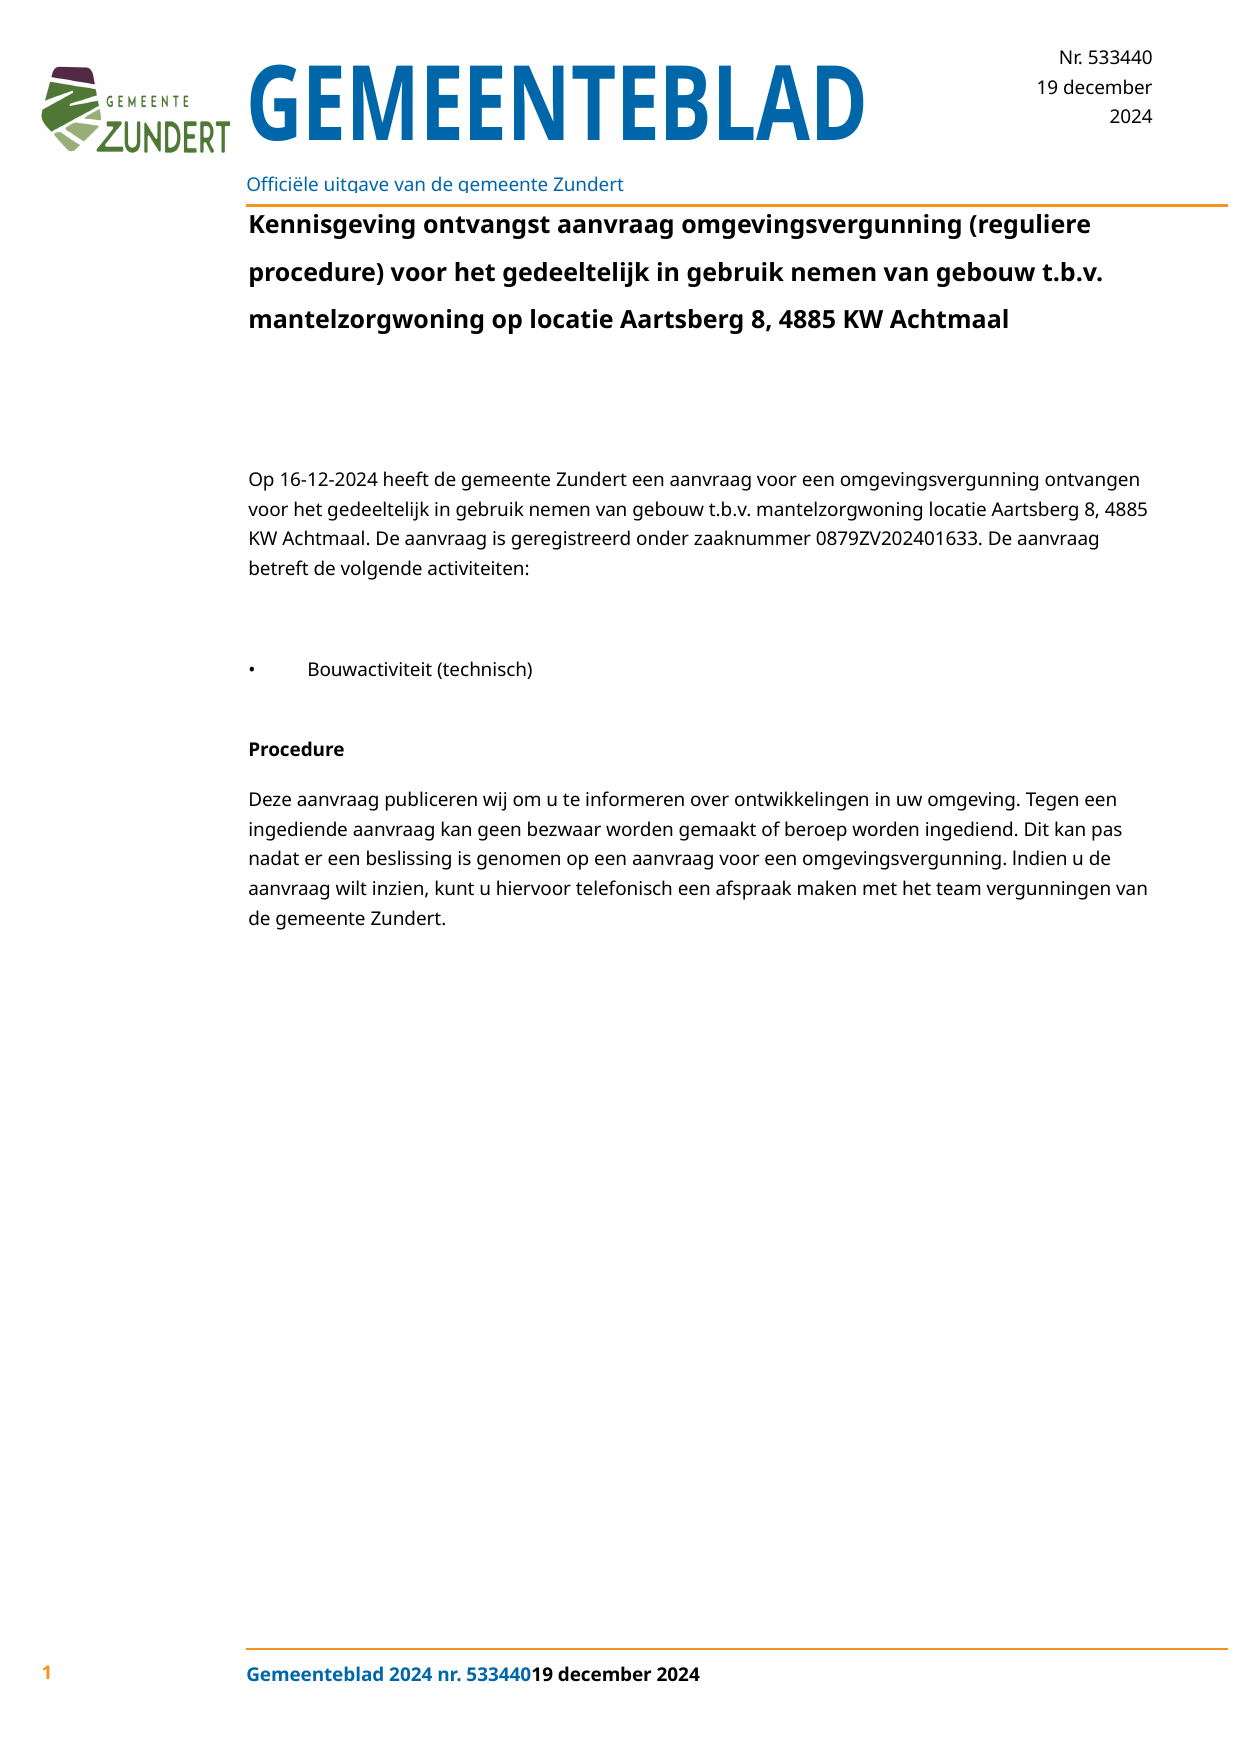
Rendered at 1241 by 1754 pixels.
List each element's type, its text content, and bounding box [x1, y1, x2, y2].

text Procedure [248, 736, 1152, 762]
text Op 16-12-2024 heeft de gemeente Zundert een aanvraag voor een omgevingsvergunning ontvangen voor het gedeeltelijk in gebruik nemen van gebouw t.b.v. mantelzorgwoning locatie Aartsberg 8, 4885 KW Achtmaal. De aanvraag is geregistreerd onder zaaknummer 0879ZV202401633. De aanvraag betreft de volgende activiteiten: [248, 466, 1152, 581]
text Deze aanvraag publiceren wij om u te informeren over ontwikkelingen in uw omgeving. Tegen een ingediende aanvraag kan geen bezwaar worden gemaakt of beroep worden ingediend. Dit kan pas nadat er een beslissing is genomen op een aanvraag voor een omgevingsvergunning. lndien u de aanvraag wilt inzien, kunt u hiervoor telefonisch een afspraak maken met het team vergunningen van de gemeente Zundert. [248, 786, 1152, 930]
text Kennisgeving ontvangst aanvraag omgevingsvergunning (reguliere procedure) voor het gedeeltelijk in gebruik nemen van gebouw t.b.v. mantelzorgwoning op locatie Aartsberg 8, 4885 KW Achtmaal [248, 207, 1152, 336]
picture [41, 47, 231, 172]
list Bouwactiviteit (technisch) [248, 656, 1152, 682]
